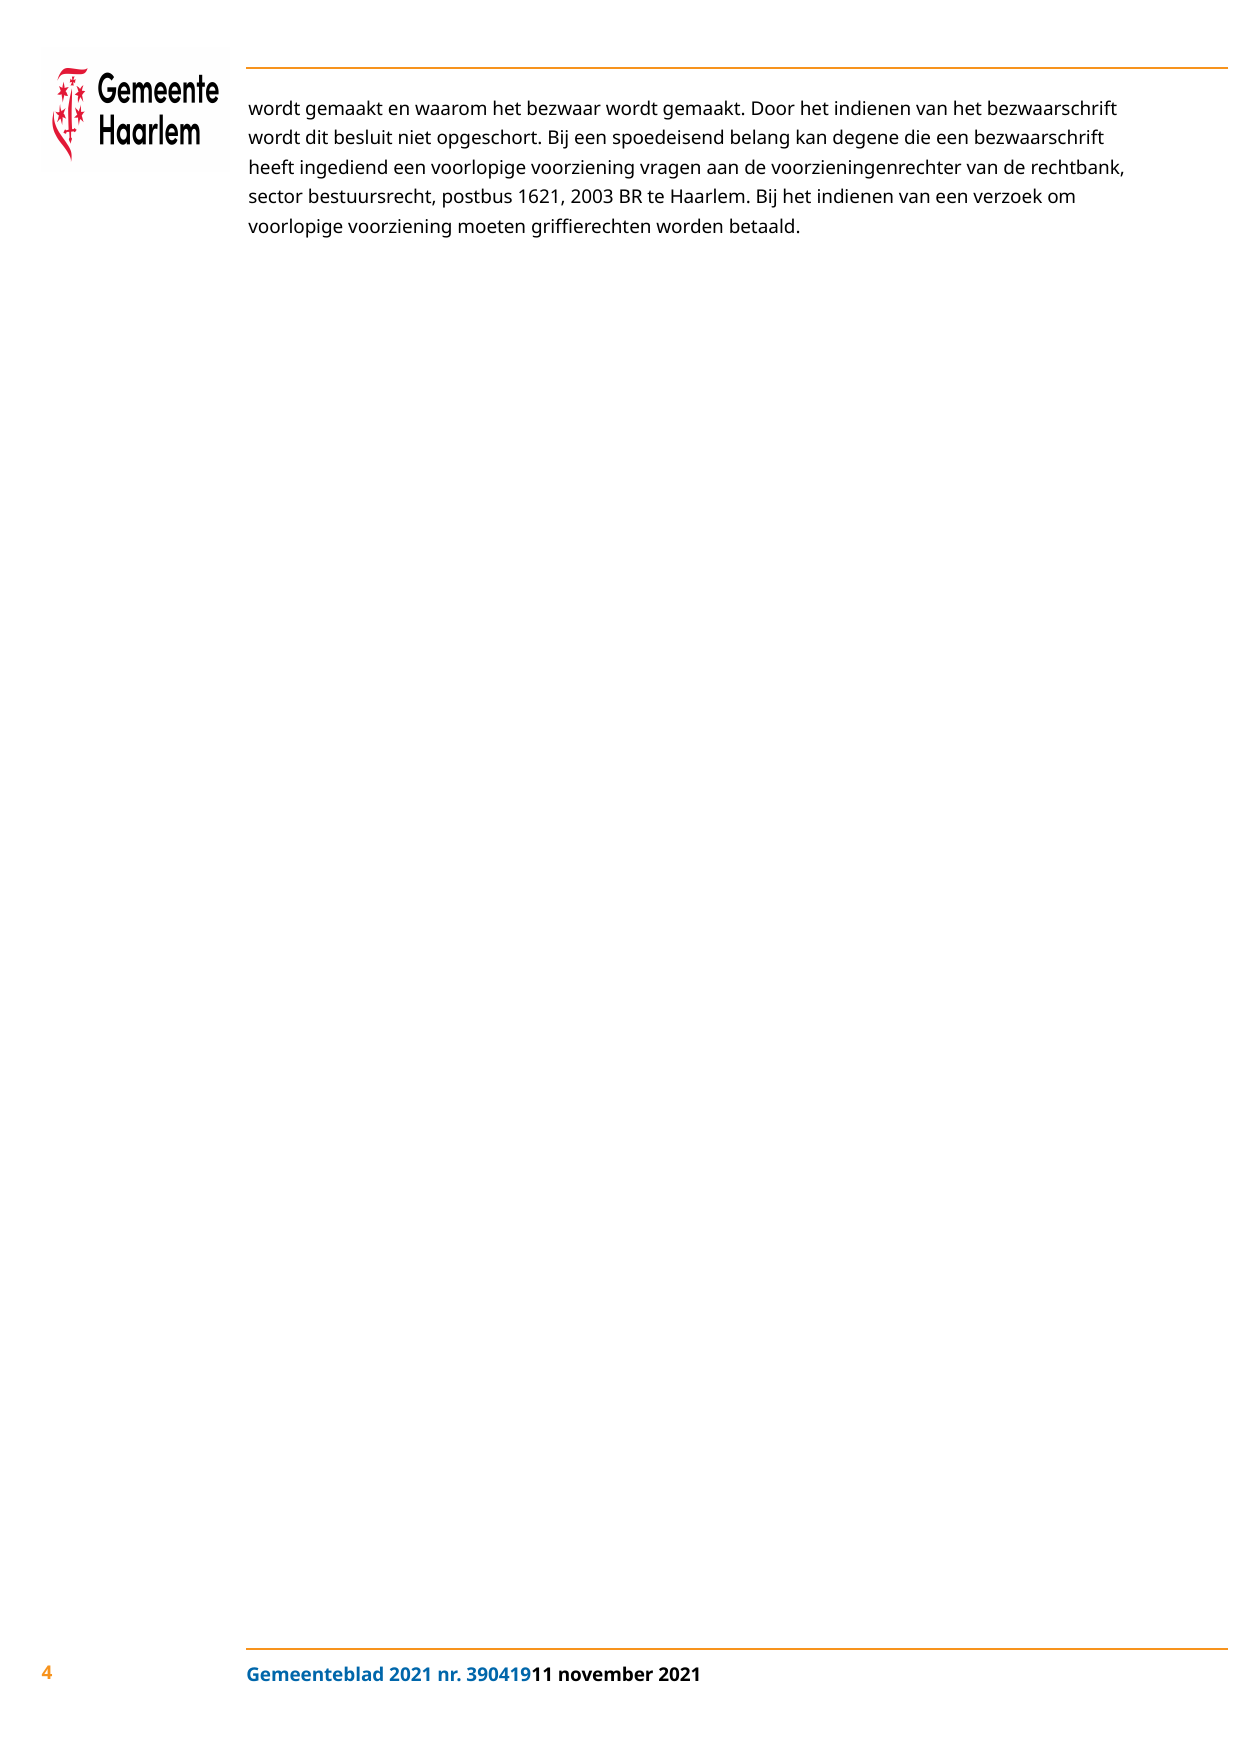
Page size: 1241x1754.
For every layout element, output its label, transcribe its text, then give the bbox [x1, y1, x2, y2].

picture [41, 47, 231, 172]
text wordt gemaakt en waarom het bezwaar wordt gemaakt. Door het indienen van het bezwaarschrift wordt dit besluit niet opgeschort. Bij een spoedeisend belang kan degene die een bezwaarschrift heeft ingediend een voorlopige voorziening vragen aan de voorzieningenrechter van de rechtbank, sector bestuursrecht, postbus 1621, 2003 BR te Haarlem. Bij het indienen van een verzoek om voorlopige voorziening moeten griffierechten worden betaald. [248, 95, 1152, 239]
